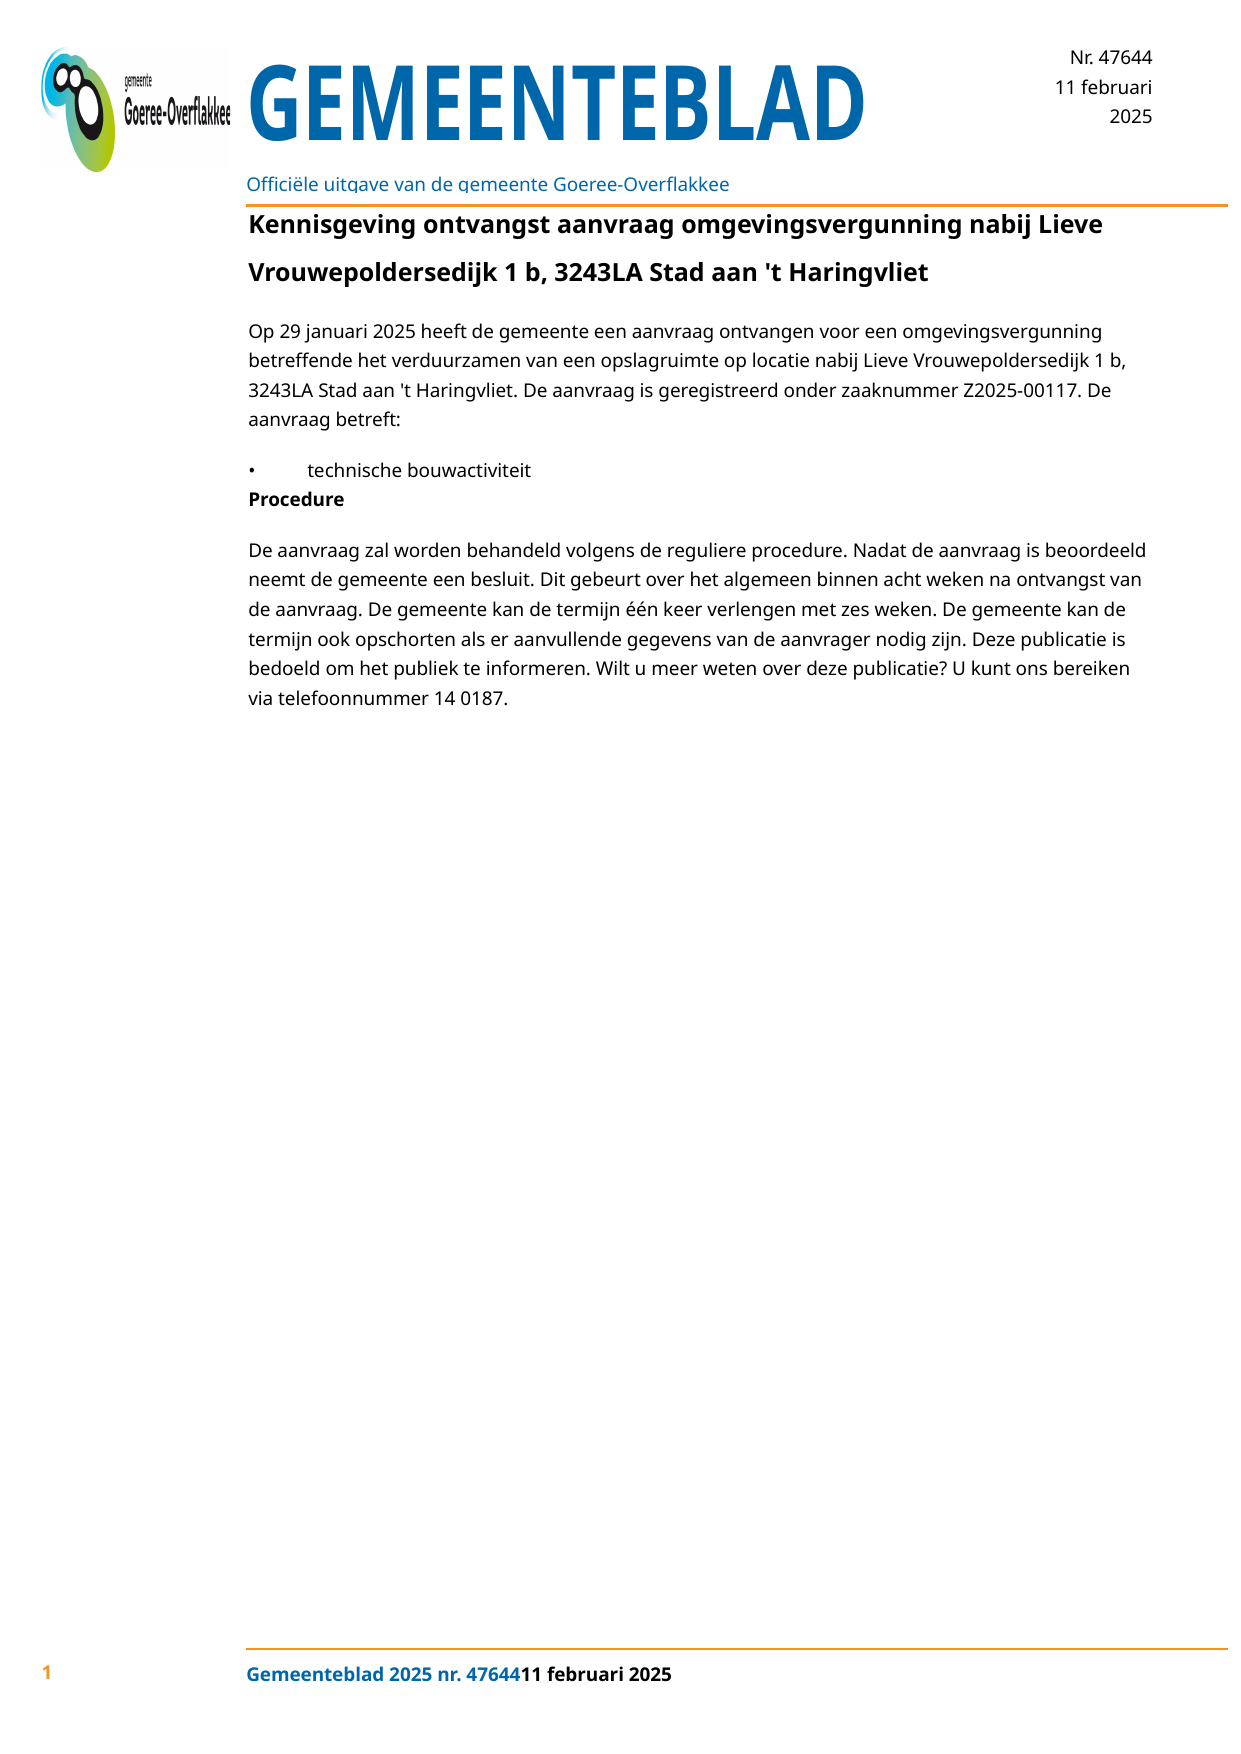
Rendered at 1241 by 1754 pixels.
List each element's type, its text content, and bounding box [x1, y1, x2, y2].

picture [41, 47, 231, 172]
text Kennisgeving ontvangst aanvraag omgevingsvergunning nabij Lieve Vrouwepoldersedijk 1 b, 3243LA Stad aan 't Haringvliet [248, 207, 1152, 288]
text Procedure [248, 487, 1152, 512]
text Op 29 januari 2025 heeft de gemeente een aanvraag ontvangen voor een omgevingsvergunning betreffende het verduurzamen van een opslagruimte op locatie nabij Lieve Vrouwepoldersedijk 1 b, 3243LA Stad aan 't Haringvliet. De aanvraag is geregistreerd onder zaaknummer Z2025-00117. De aanvraag betreft: [248, 318, 1152, 432]
text De aanvraag zal worden behandeld volgens de reguliere procedure. Nadat de aanvraag is beoordeeld neemt de gemeente een besluit. Dit gebeurt over het algemeen binnen acht weken na ontvangst van de aanvraag. De gemeente kan de termijn één keer verlengen met zes weken. De gemeente kan de termijn ook opschorten als er aanvullende gegevens van de aanvrager nodig zijn. Deze publicatie is bedoeld om het publiek te informeren. Wilt u meer weten over deze publicatie? U kunt ons bereiken via telefoonnummer 14 0187. [248, 537, 1152, 711]
list technische bouwactiviteit [248, 457, 1152, 483]
